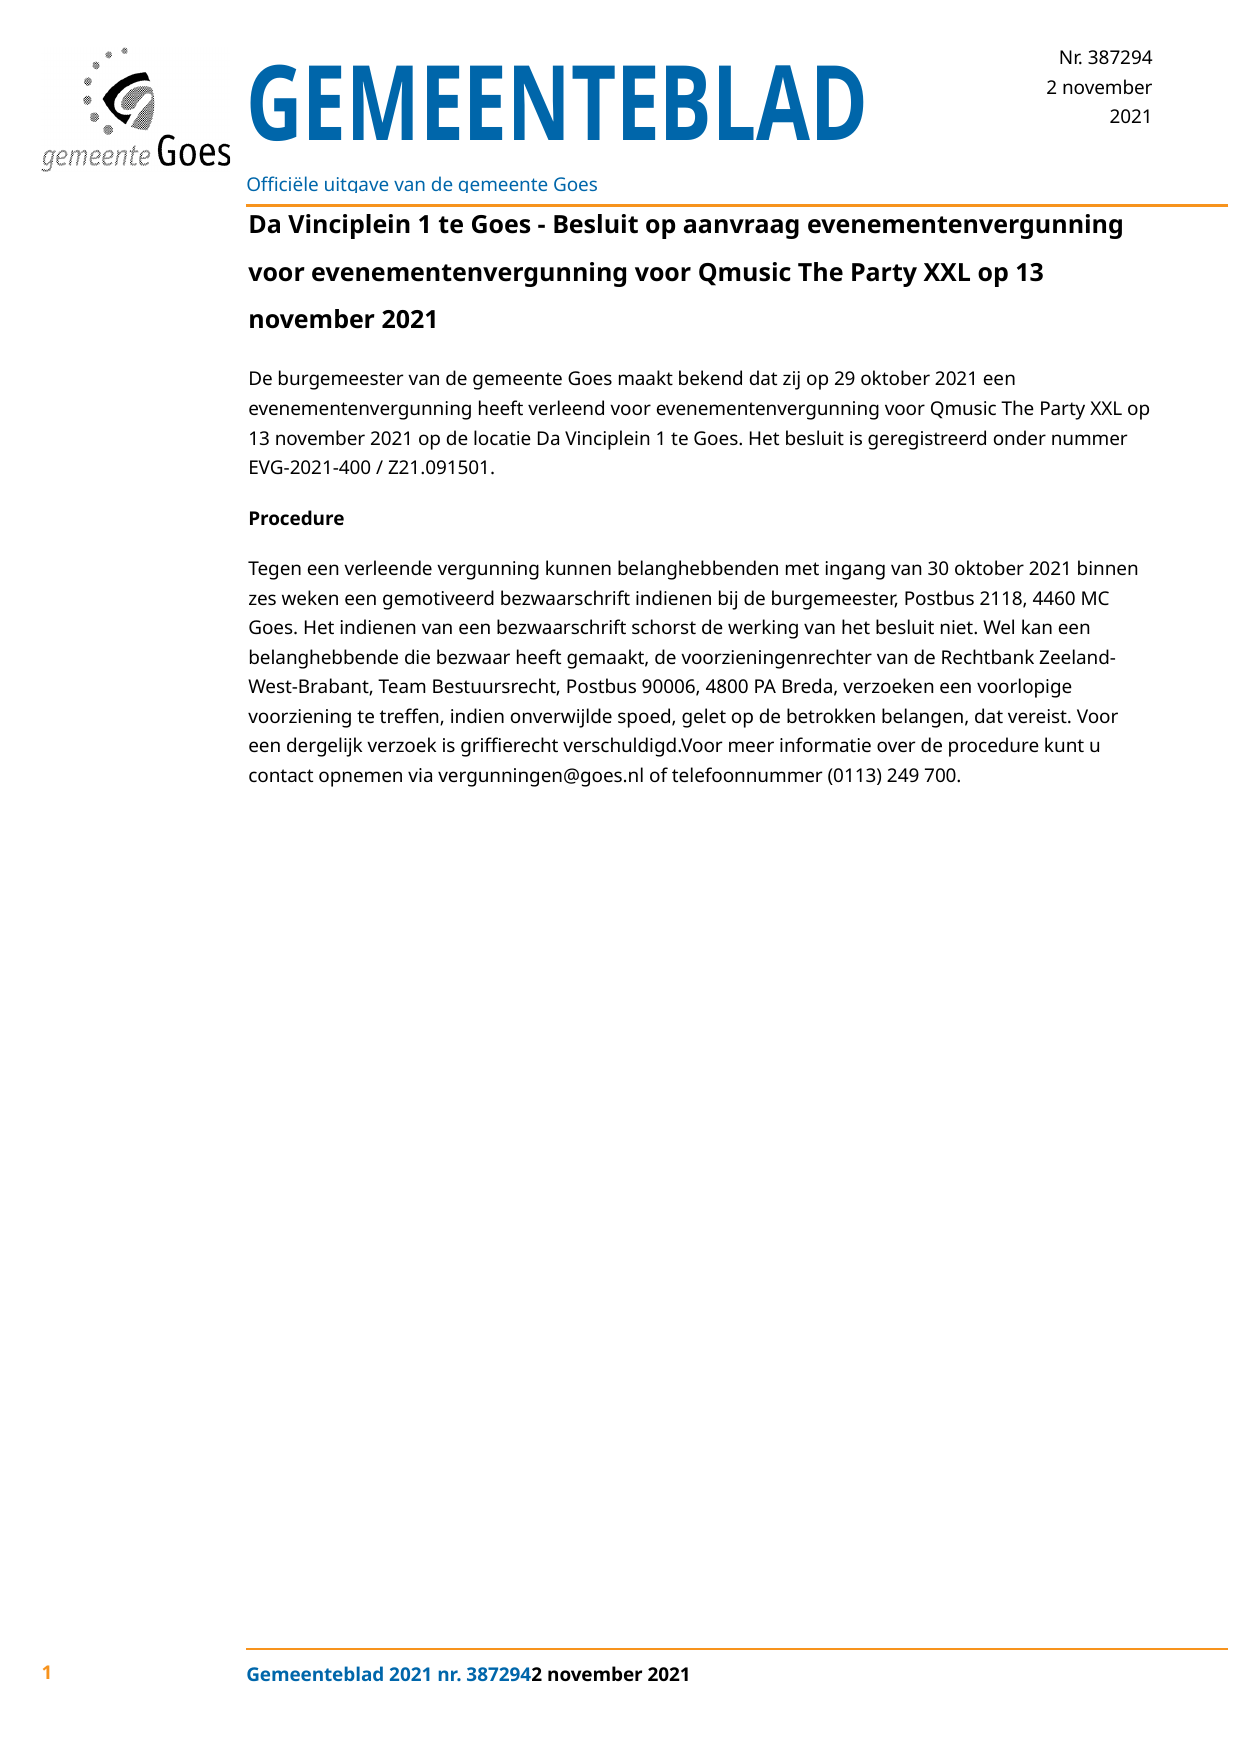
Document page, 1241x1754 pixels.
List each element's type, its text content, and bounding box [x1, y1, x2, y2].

picture [41, 47, 231, 172]
text Tegen een verleende vergunning kunnen belanghebbenden met ingang van 30 oktober 2021 binnen zes weken een gemotiveerd bezwaarschrift indienen bij de burgemeester, Postbus 2118, 4460 MC Goes. Het indienen van een bezwaarschrift schorst de werking van het besluit niet. Wel kan een belanghebbende die bezwaar heeft gemaakt, de voorzieningenrechter van de Rechtbank Zeeland-West-Brabant, Team Bestuursrecht, Postbus 90006, 4800 PA Breda, verzoeken een voorlopige voorziening te treffen, indien onverwijlde spoed, gelet op de betrokken belangen, dat vereist. Voor een dergelijk verzoek is griffierecht verschuldigd.Voor meer informatie over de procedure kunt u contact opnemen via vergunningen@goes.nl of telefoonnummer (0113) 249 700. [248, 555, 1152, 788]
text De burgemeester van de gemeente Goes maakt bekend dat zij op 29 oktober 2021 een evenementenvergunning heeft verleend voor evenementenvergunning voor Qmusic The Party XXL op 13 november 2021 op de locatie Da Vinciplein 1 te Goes. Het besluit is geregistreerd onder nummer EVG-2021-400 / Z21.091501. [248, 366, 1152, 480]
text Da Vinciplein 1 te Goes - Besluit op aanvraag evenementenvergunning voor evenementenvergunning voor Qmusic The Party XXL op 13 november 2021 [248, 207, 1152, 336]
text Procedure [248, 505, 1152, 530]
